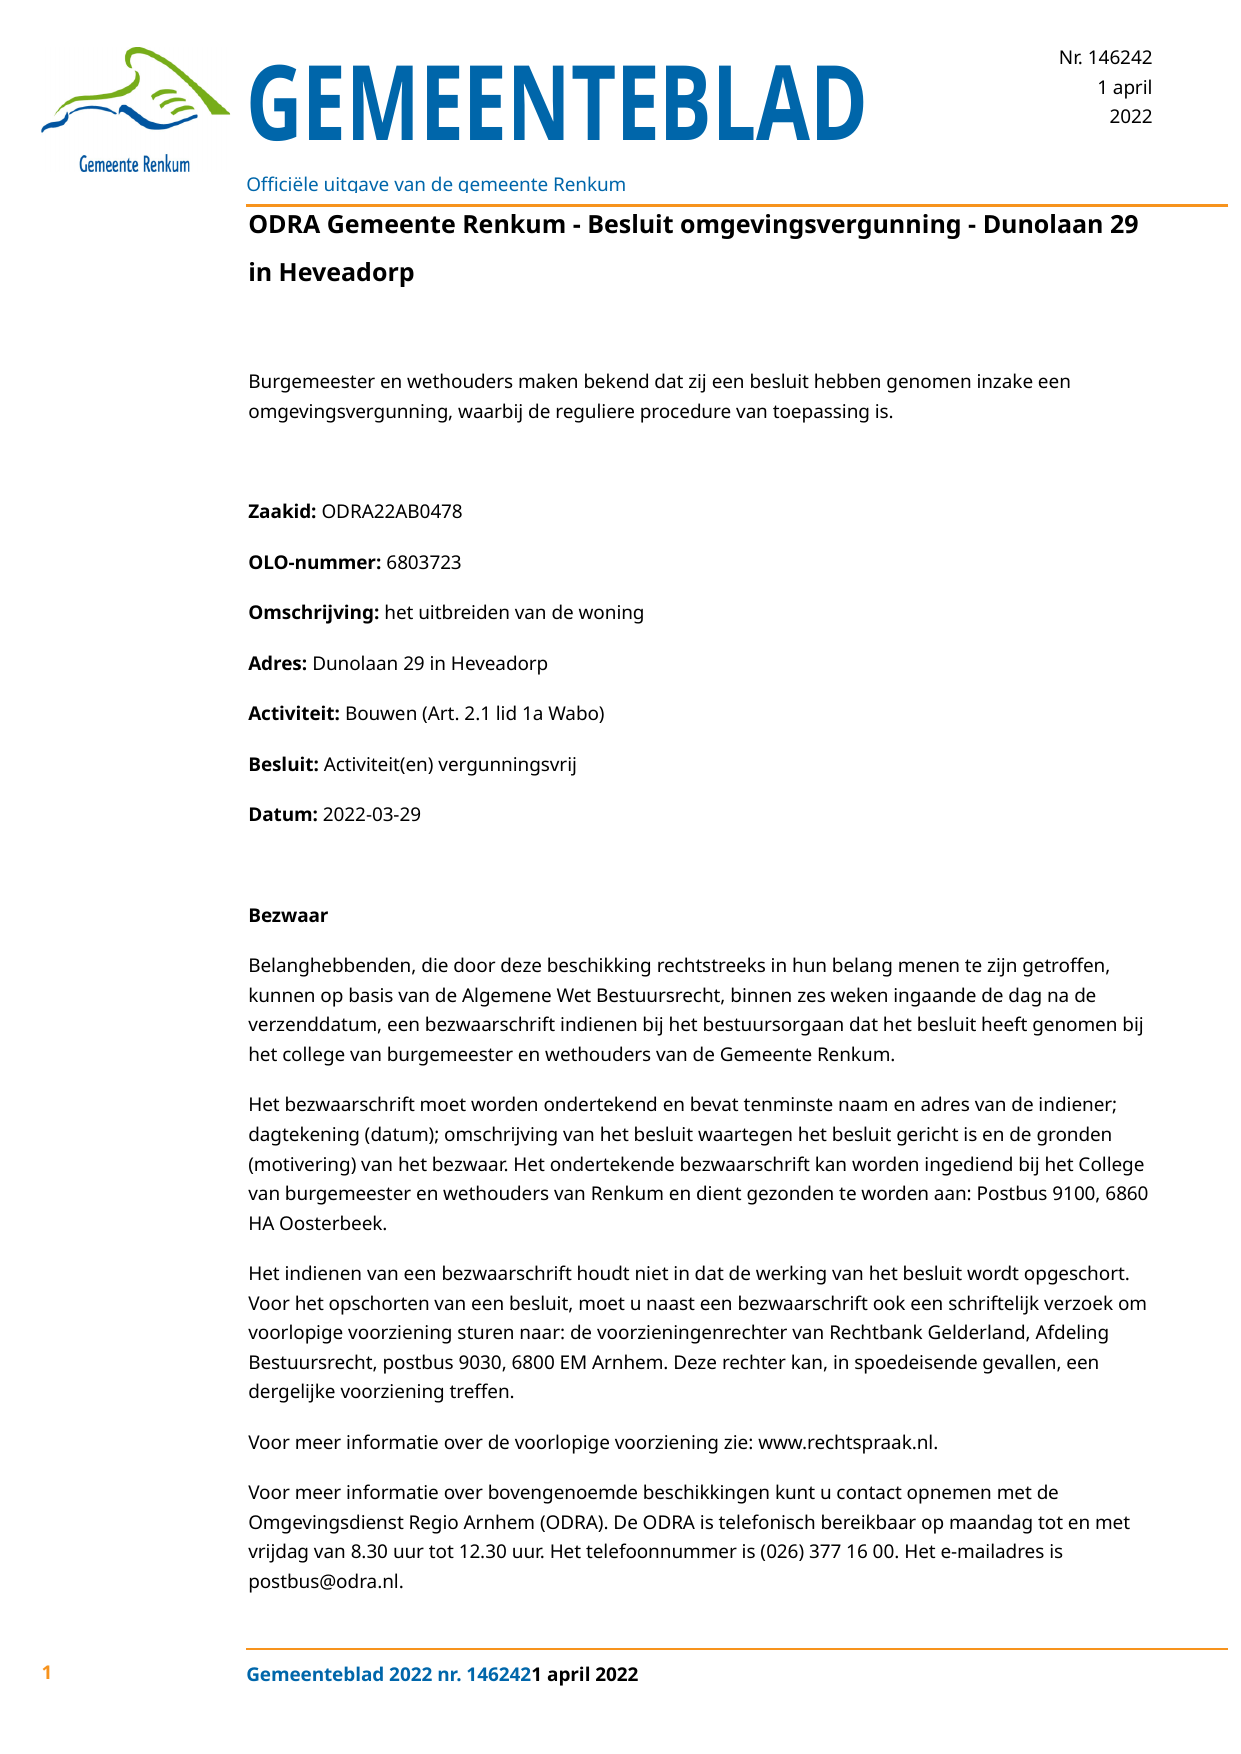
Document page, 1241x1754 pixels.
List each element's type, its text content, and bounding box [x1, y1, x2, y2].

text Het indienen van een bezwaarschrift houdt niet in dat de werking van het besluit wordt opgeschort. Voor het opschorten van een besluit, moet u naast een bezwaarschrift ook een schriftelijk verzoek om voorlopige voorziening sturen naar: de voorzieningenrechter van Rechtbank Gelderland, Afdeling Bestuursrecht, postbus 9030, 6800 EM Arnhem. Deze rechter kan, in spoedeisende gevallen, een dergelijke voorziening treffen. [248, 1260, 1152, 1404]
text Omschrijving: het uitbreiden van de woning [248, 599, 1152, 625]
text Adres: Dunolaan 29 in Heveadorp [248, 650, 1152, 676]
text Voor meer informatie over bovengenoemde beschikkingen kunt u contact opnemen met de Omgevingsdienst Regio Arnhem (ODRA). De ODRA is telefonisch bereikbaar op maandag tot en met vrijdag van 8.30 uur tot 12.30 uur. Het telefoonnummer is (026) 377 16 00. Het e-mailadres is postbus@odra.nl. [248, 1479, 1152, 1594]
text Voor meer informatie over de voorlopige voorziening zie: www.rechtspraak.nl. [248, 1429, 1152, 1455]
text OLO-nummer: 6803723 [248, 549, 1152, 575]
text Het bezwaarschrift moet worden ondertekend en bevat tenminste naam en adres van de indiener; dagtekening (datum); omschrijving van het besluit waartegen het besluit gericht is en de gronden (motivering) van het bezwaar. Het ondertekende bezwaarschrift kan worden ingediend bij het College van burgemeester en wethouders van Renkum en dient gezonden te worden aan: Postbus 9100, 6860 HA Oosterbeek. [248, 1092, 1152, 1236]
text Zaakid: ODRA22AB0478 [248, 499, 1152, 524]
text Belanghebbenden, die door deze beschikking rechtstreeks in hun belang menen te zijn getroffen, kunnen op basis van de Algemene Wet Bestuursrecht, binnen zes weken ingaande de dag na de verzenddatum, een bezwaarschrift indienen bij het bestuursorgaan dat het besluit heeft genomen bij het college van burgemeester en wethouders van de Gemeente Renkum. [248, 952, 1152, 1067]
text Besluit: Activiteit(en) vergunningsvrij [248, 751, 1152, 777]
text Burgemeester en wethouders maken bekend dat zij een besluit hebben genomen inzake een omgevingsvergunning, waarbij de reguliere procedure van toepassing is. [248, 368, 1152, 424]
text Bezwaar [248, 902, 1152, 928]
text Datum: 2022-03-29 [248, 801, 1152, 827]
picture [41, 47, 231, 172]
text Activiteit: Bouwen (Art. 2.1 lid 1a Wabo) [248, 700, 1152, 726]
text ODRA Gemeente Renkum - Besluit omgevingsvergunning - Dunolaan 29 in Heveadorp [248, 207, 1152, 288]
